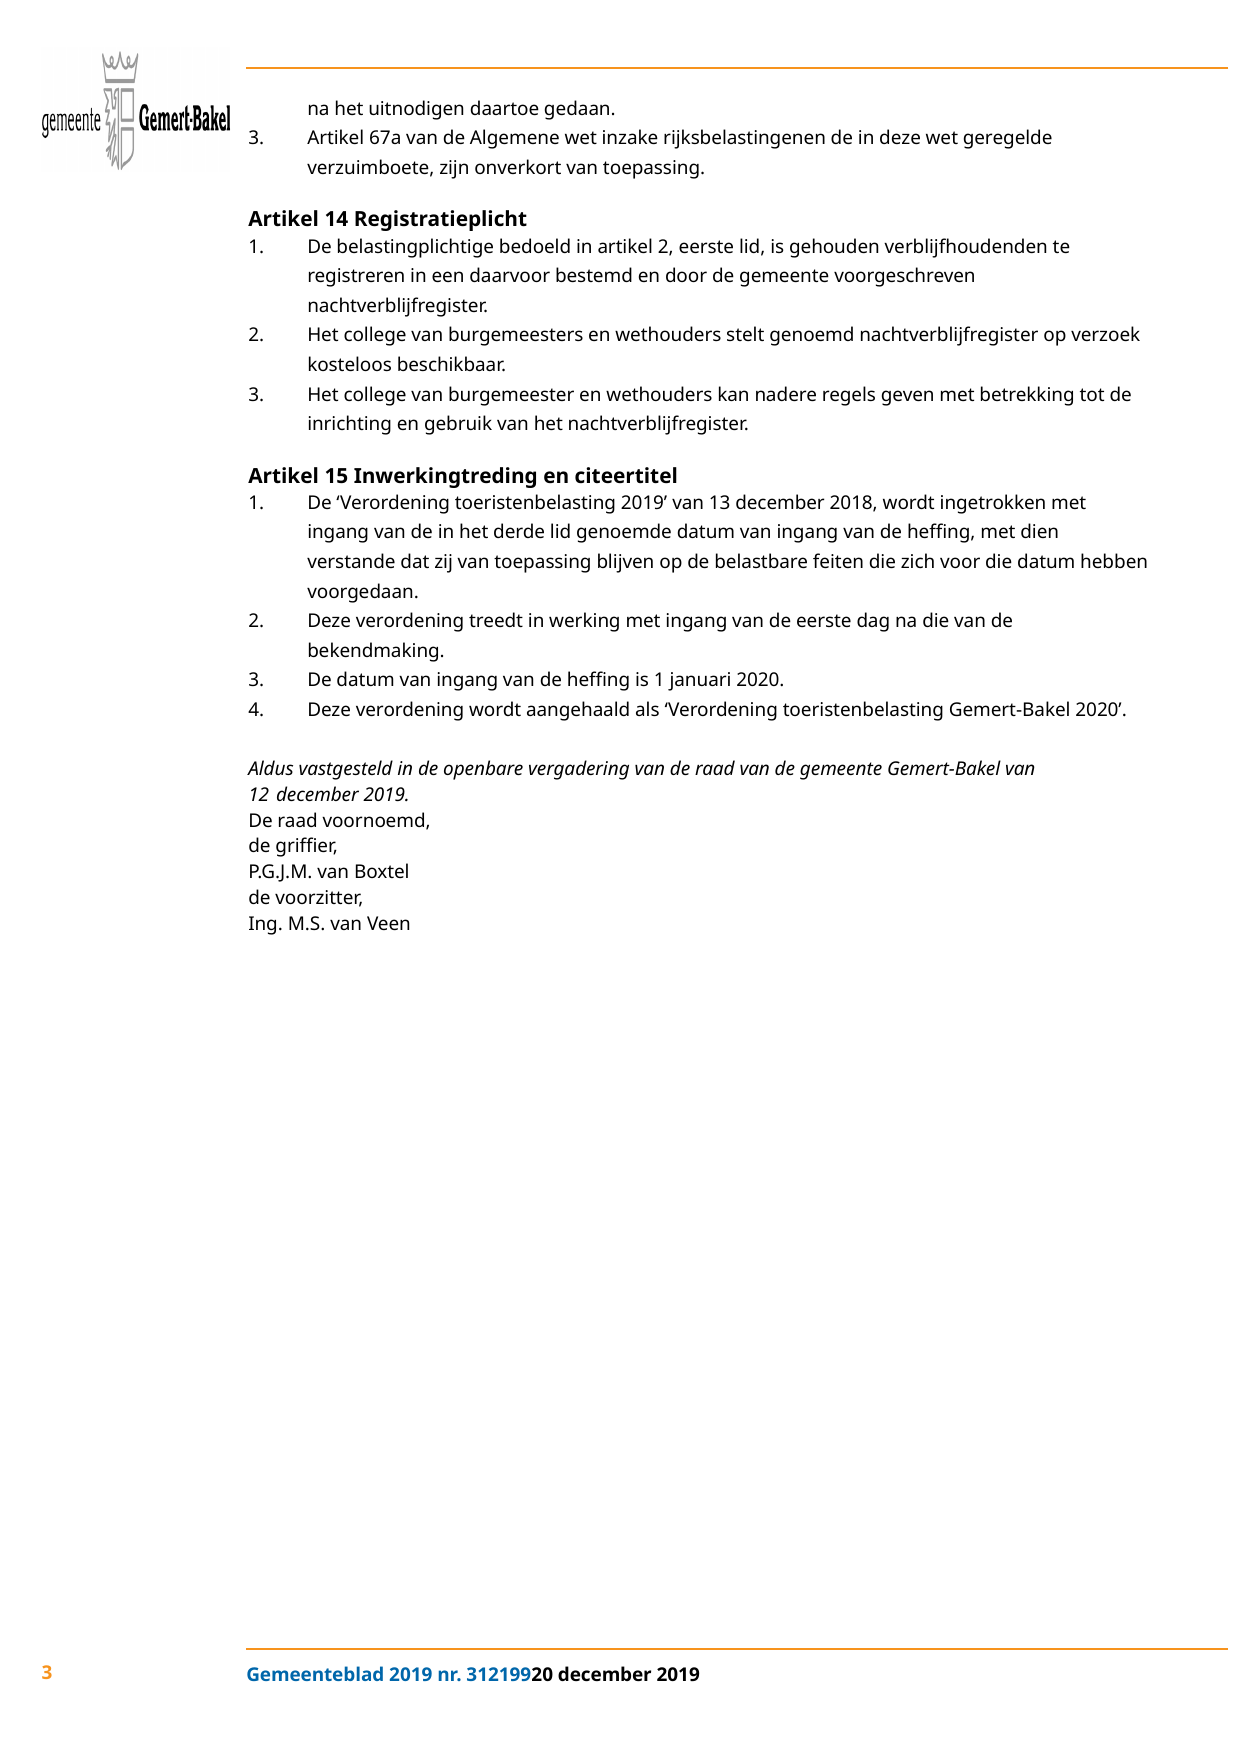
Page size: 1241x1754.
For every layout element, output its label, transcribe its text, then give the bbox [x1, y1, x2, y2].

list na het uitnodigen daartoe gedaan. [248, 95, 1152, 121]
text Aldus vastgesteld in de openbare vergadering van de raad van de gemeente Gemert-Bakel van 12 december 2019. [248, 755, 1152, 807]
list De datum van ingang van de heffing is 1 januari 2020. [248, 667, 1152, 692]
list Het college van burgemeester en wethouders kan nadere regels geven met betrekking tot de inrichting en gebruik van het nachtverblijfregister. [248, 381, 1152, 436]
text Ing. M.S. van Veen [248, 910, 1152, 936]
list De belastingplichtige bedoeld in artikel 2, eerste lid, is gehouden verblijfhoudenden te registreren in een daarvoor bestemd en door de gemeente voorgeschreven nachtverblijfregister. [248, 233, 1152, 318]
list Deze verordening wordt aangehaald als ‘Verordening toeristenbelasting Gemert-Bakel 2020’. [248, 696, 1152, 722]
list Artikel 67a van de Algemene wet inzake rijksbelastingenen de in deze wet geregelde verzuimboete, zijn onverkort van toepassing. [248, 124, 1152, 180]
list Deze verordening treedt in werking met ingang van de eerste dag na die van de bekendmaking. [248, 607, 1152, 663]
picture [41, 47, 231, 172]
text Artikel 15 Inwerkingtreding en citeertitel [248, 461, 1152, 489]
list Het college van burgemeesters en wethouders stelt genoemd nachtverblijfregister op verzoek kosteloos beschikbaar. [248, 322, 1152, 377]
text P.G.J.M. van Boxtel [248, 858, 1152, 884]
text Artikel 14 Registratieplicht [248, 204, 1152, 233]
text De raad voornoemd, [248, 807, 1152, 833]
list De ‘Verordening toeristenbelasting 2019’ van 13 december 2018, wordt ingetrokken met ingang van de in het derde lid genoemde datum van ingang van de heffing, met dien verstande dat zij van toepassing blijven op de belastbare feiten die zich voor die datum hebben voorgedaan. [248, 489, 1152, 604]
text de voorzitter, [248, 884, 1152, 910]
text de griffier, [248, 833, 1152, 858]
